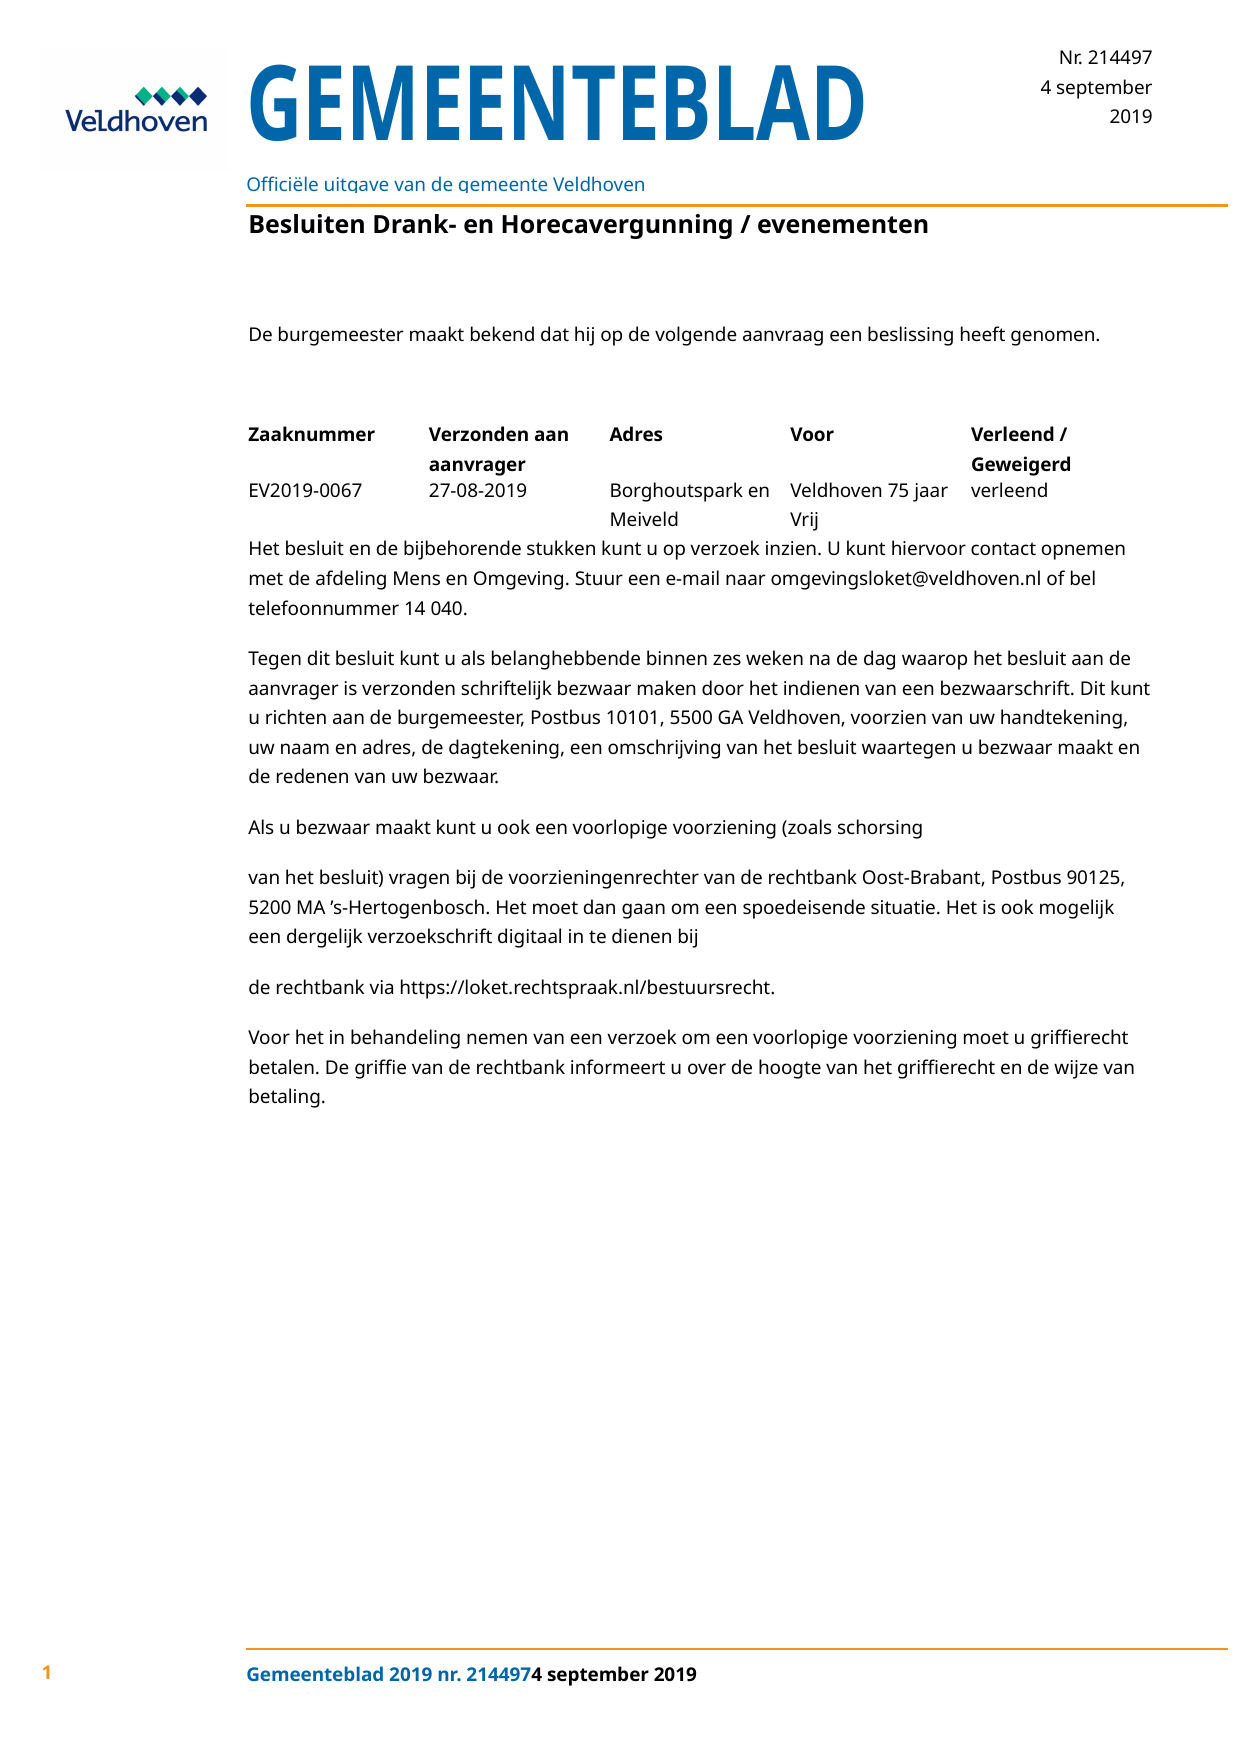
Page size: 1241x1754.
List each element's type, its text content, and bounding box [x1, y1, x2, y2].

text de rechtbank via https://loket.rechtspraak.nl/bestuursrecht. [248, 974, 1152, 999]
table_header Voor [790, 422, 971, 477]
text Als u bezwaar maakt kunt u ook een voorlopige voorziening (zoals schorsing [248, 814, 1152, 839]
text van het besluit) vragen bij de voorzieningenrechter van de rechtbank Oost-Brabant, Postbus 90125, 5200 MA ’s-Hertogenbosch. Het moet dan gaan om een spoedeisende situatie. Het is ook mogelijk een dergelijk verzoekschrift digitaal in te dienen bij [248, 864, 1152, 949]
picture [41, 47, 231, 172]
table_header Verzonden aan aanvrager [429, 422, 609, 477]
table_header Verleend / Geweigerd [971, 422, 1152, 477]
text Het besluit en de bijbehorende stukken kunt u op verzoek inzien. U kunt hiervoor contact opnemen met de afdeling Mens en Omgeving. Stuur een e-mail naar omgevingsloket@veldhoven.nl of bel telefoonnummer 14 040. [248, 536, 1152, 620]
text Voor het in behandeling nemen van een verzoek om een voorlopige voorziening moet u griffierecht betalen. De griffie van de rechtbank informeert u over de hoogte van het griffierecht en de wijze van betaling. [248, 1024, 1152, 1109]
text Besluiten Drank- en Horecavergunning / evenementen [248, 207, 1152, 241]
text De burgemeester maakt bekend dat hij op de volgende aanvraag een beslissing heeft genomen. [248, 321, 1152, 346]
table_cell verleend [971, 477, 1152, 532]
table_header Adres [609, 422, 790, 477]
table_cell Borghoutspark en Meiveld [609, 477, 790, 532]
table_header Zaaknummer [248, 422, 429, 477]
table_cell 27-08-2019 [429, 477, 609, 532]
text Tegen dit besluit kunt u als belanghebbende binnen zes weken na de dag waarop het besluit aan de aanvrager is verzonden schriftelijk bezwaar maken door het indienen van een bezwaarschrift. Dit kunt u richten aan de burgemeester, Postbus 10101, 5500 GA Veldhoven, voorzien van uw handtekening, uw naam en adres, de dagtekening, een omschrijving van het besluit waartegen u bezwaar maakt en de redenen van uw bezwaar. [248, 645, 1152, 789]
table_cell EV2019-0067 [248, 477, 429, 532]
table_cell Veldhoven 75 jaar Vrij [790, 477, 971, 532]
